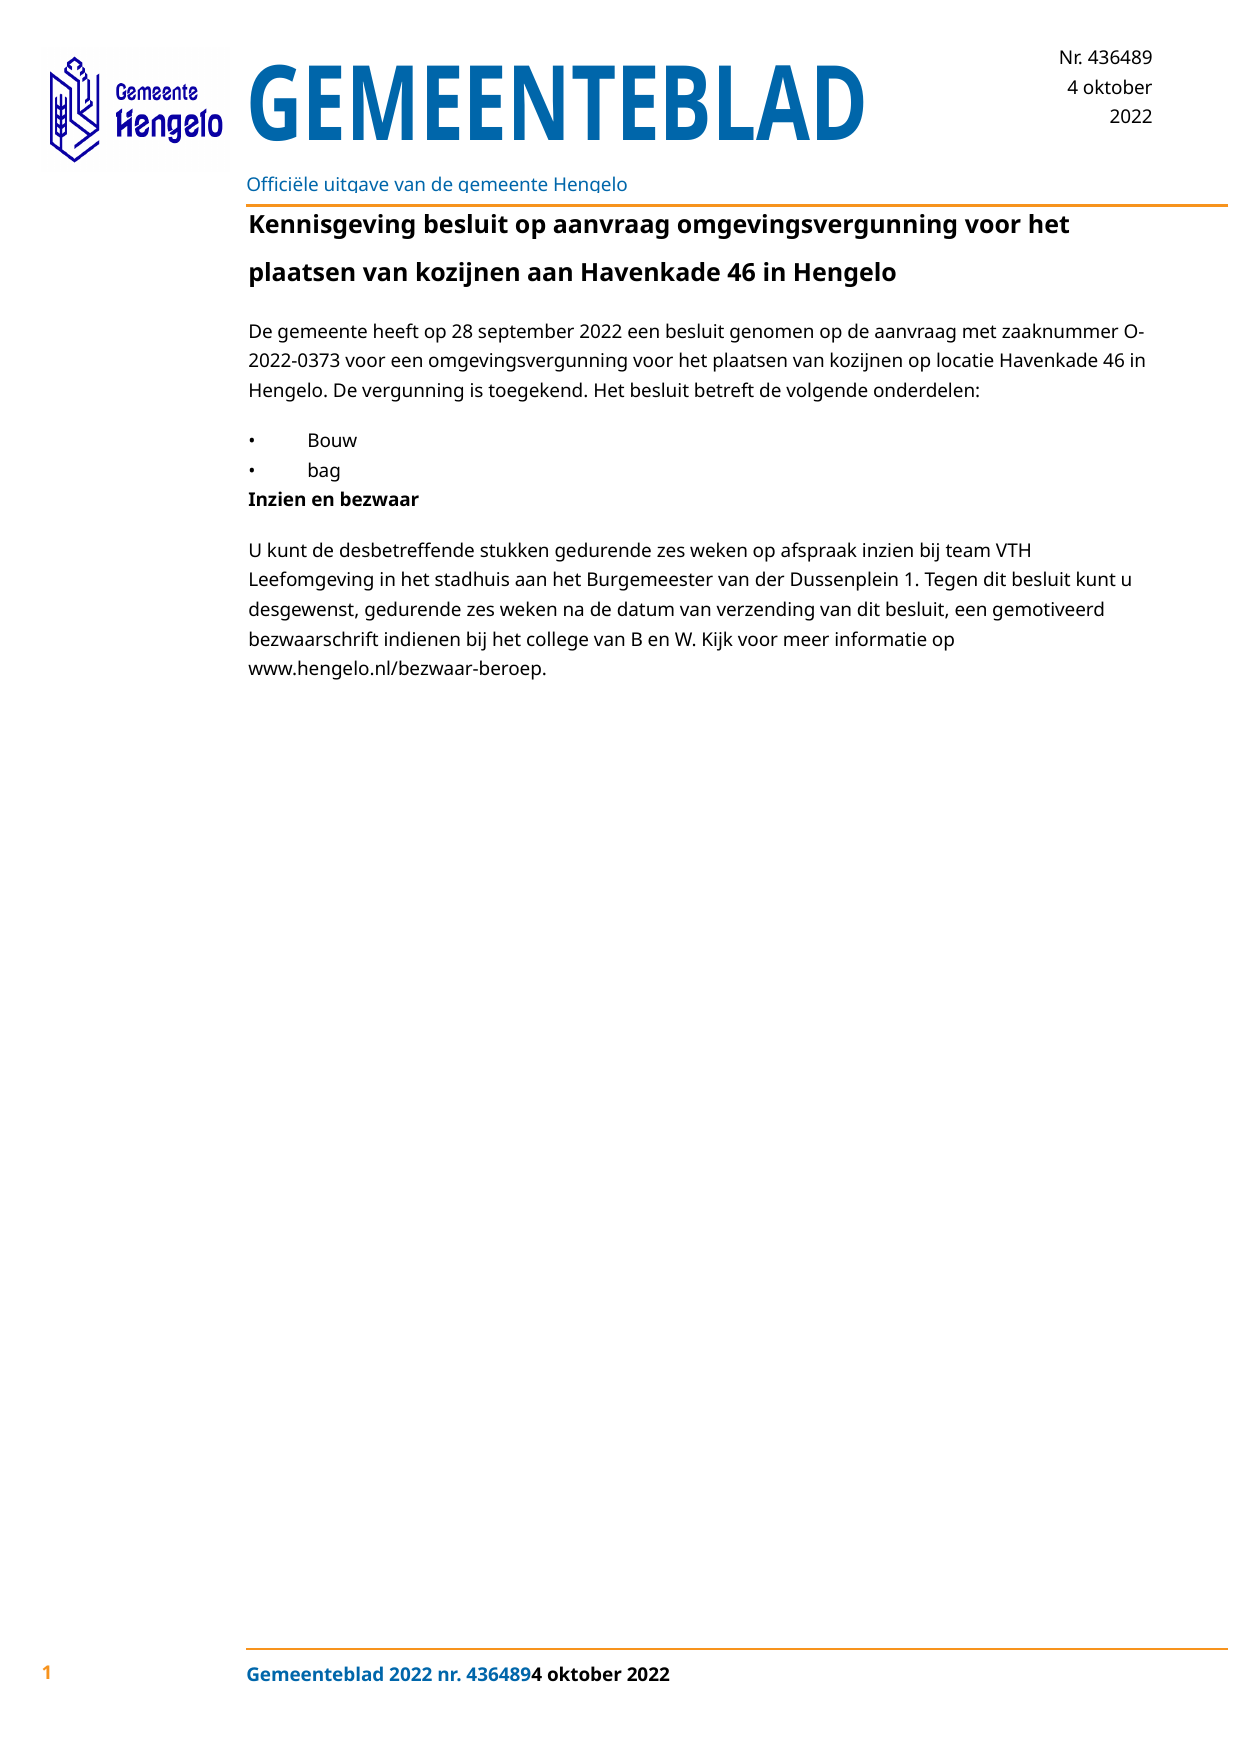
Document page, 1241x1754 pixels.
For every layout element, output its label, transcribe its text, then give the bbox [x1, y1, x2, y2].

text Inzien en bezwaar [248, 487, 1152, 512]
picture [41, 47, 231, 172]
list bag [248, 457, 1152, 483]
text De gemeente heeft op 28 september 2022 een besluit genomen op de aanvraag met zaaknummer O-2022-0373 voor een omgevingsvergunning voor het plaatsen van kozijnen op locatie Havenkade 46 in Hengelo. De vergunning is toegekend. Het besluit betreft de volgende onderdelen: [248, 318, 1152, 403]
text Kennisgeving besluit op aanvraag omgevingsvergunning voor het plaatsen van kozijnen aan Havenkade 46 in Hengelo [248, 207, 1152, 288]
list Bouw [248, 427, 1152, 453]
text U kunt de desbetreffende stukken gedurende zes weken op afspraak inzien bij team VTH Leefomgeving in het stadhuis aan het Burgemeester van der Dussenplein 1. Tegen dit besluit kunt u desgewenst, gedurende zes weken na de datum van verzending van dit besluit, een gemotiveerd bezwaarschrift indienen bij het college van B en W. Kijk voor meer informatie op www.hengelo.nl/bezwaar-beroep. [248, 537, 1152, 681]
